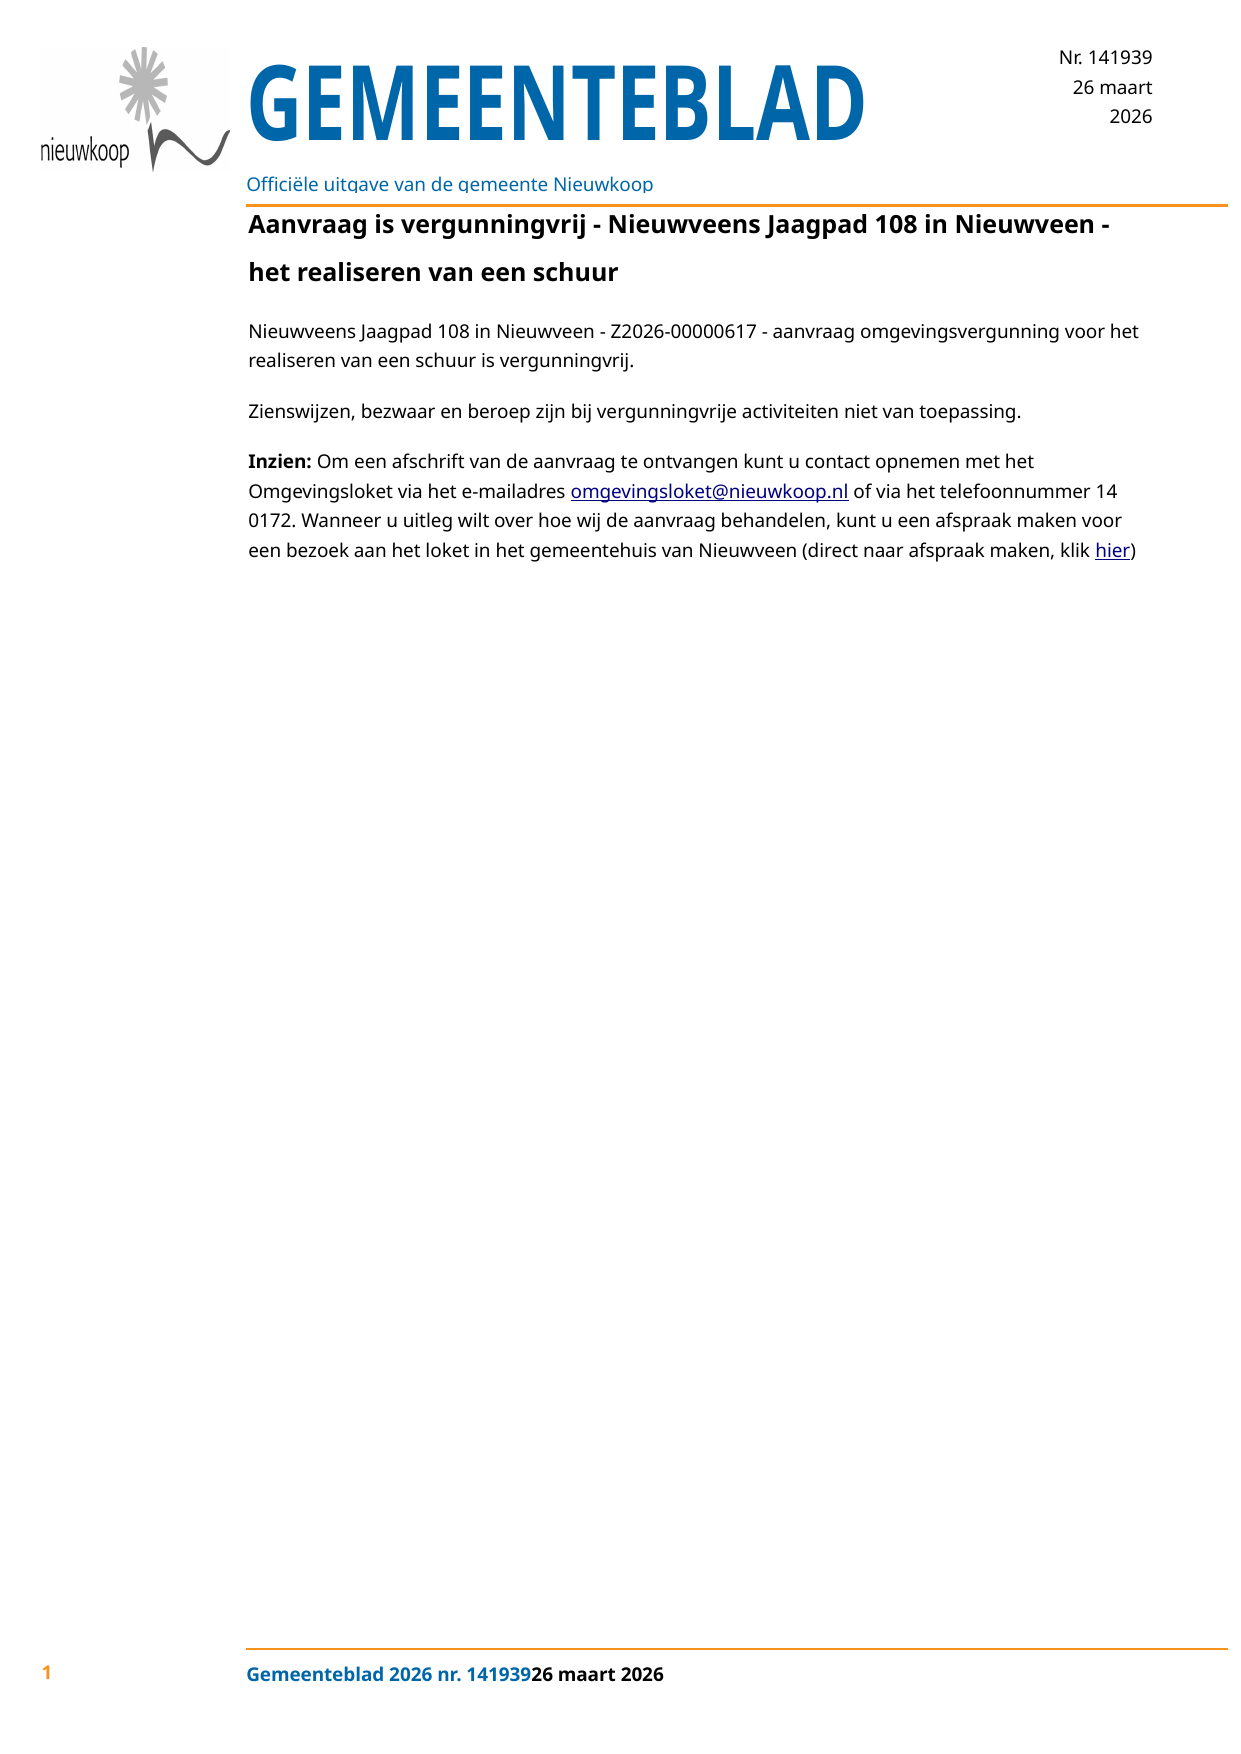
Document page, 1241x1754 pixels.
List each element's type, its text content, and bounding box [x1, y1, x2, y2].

picture [41, 47, 231, 172]
text Aanvraag is vergunningvrij - Nieuwveens Jaagpad 108 in Nieuwveen - het realiseren van een schuur [248, 207, 1152, 288]
text Zienswijzen, bezwaar en beroep zijn bij vergunningvrije activiteiten niet van toepassing. [248, 398, 1152, 424]
text Nieuwveens Jaagpad 108 in Nieuwveen - Z2026-00000617 - aanvraag omgevingsvergunning voor het realiseren van een schuur is vergunningvrij. [248, 318, 1152, 373]
text Inzien: Om een afschrift van de aanvraag te ontvangen kunt u contact opnemen met het Omgevingsloket via het e-mailadres omgevingsloket@nieuwkoop.nl of via het telefoonnummer 14 0172. Wanneer u uitleg wilt over hoe wij de aanvraag behandelen, kunt u een afspraak maken voor een bezoek aan het loket in het gemeentehuis van Nieuwveen (direct naar afspraak maken, klik hier) [248, 448, 1152, 563]
